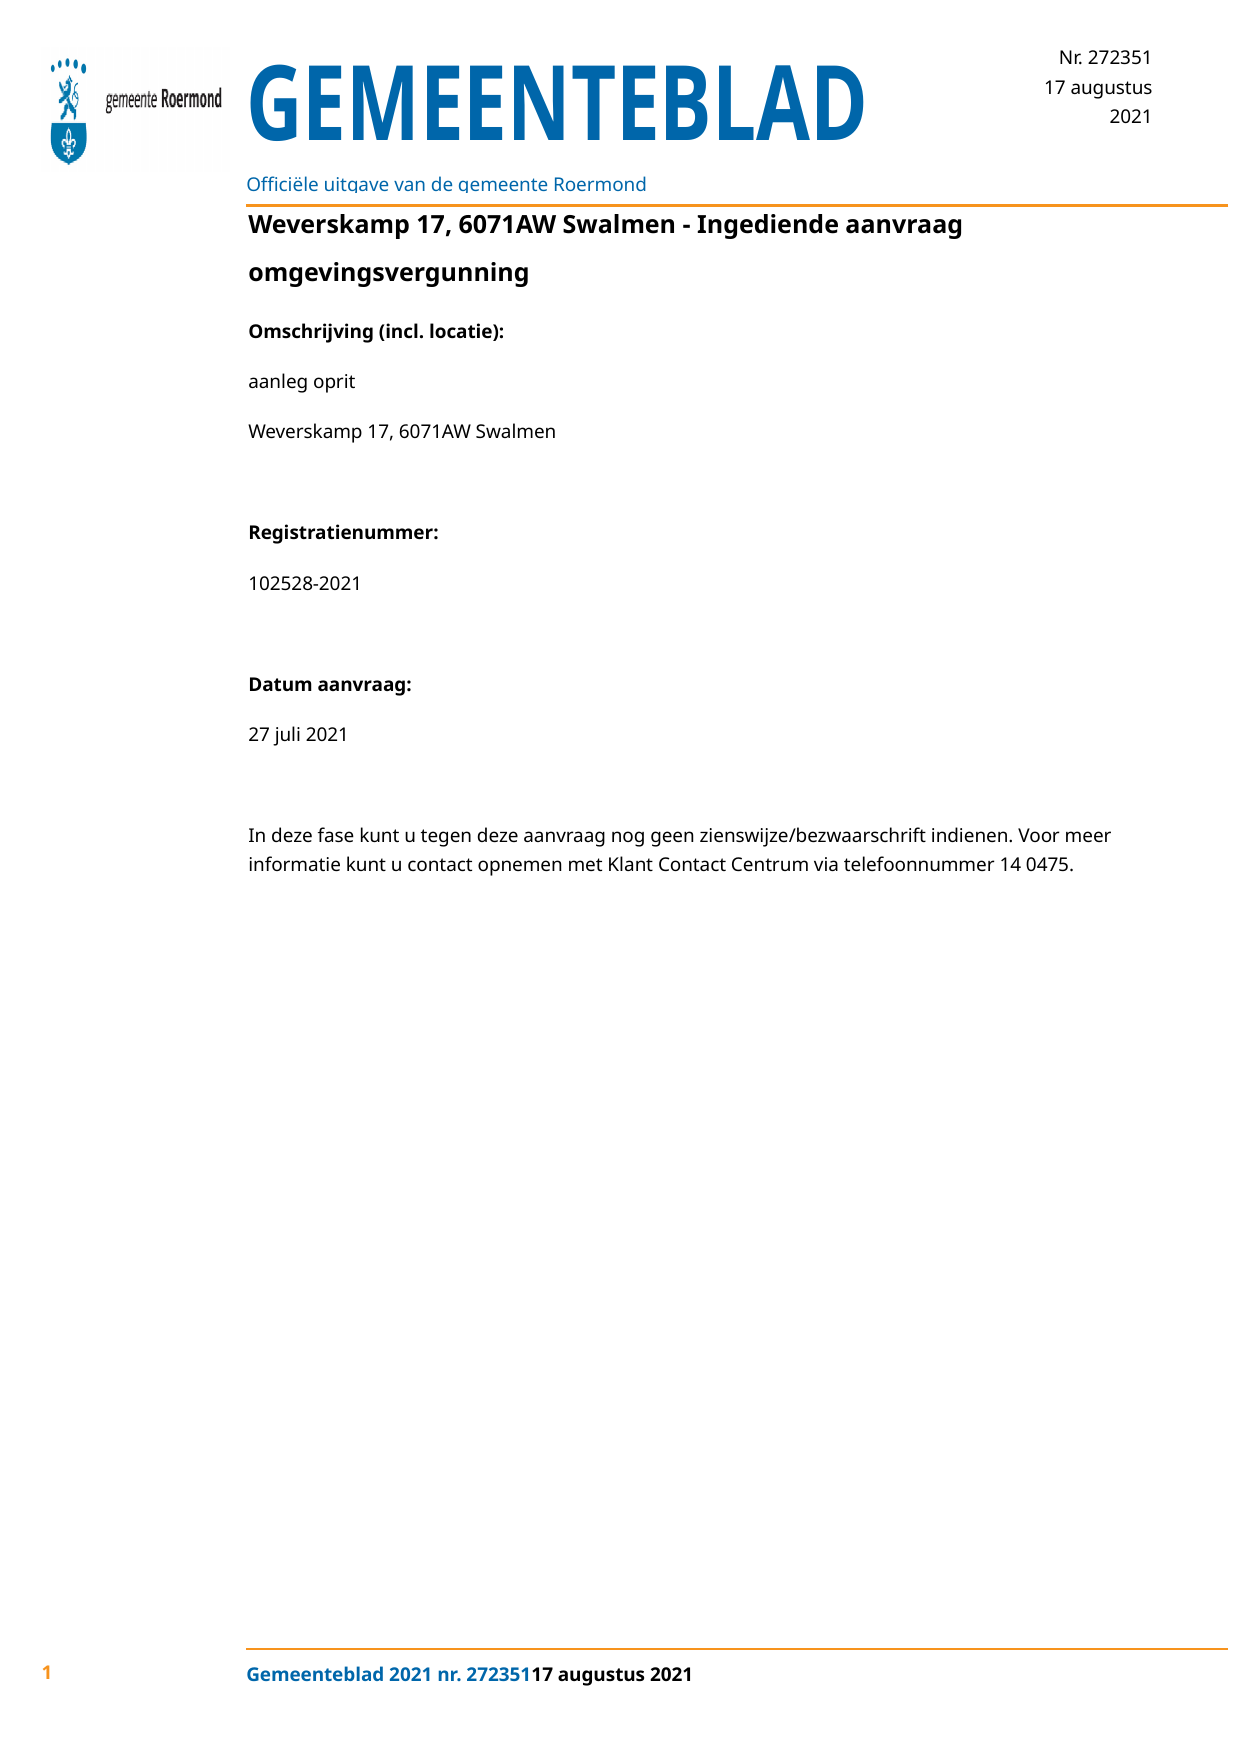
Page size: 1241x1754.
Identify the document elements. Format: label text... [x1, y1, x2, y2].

text aanleg oprit [248, 368, 1152, 394]
text Datum aanvraag: [248, 671, 1152, 697]
picture [41, 47, 231, 172]
text Omschrijving (incl. locatie): [248, 318, 1152, 344]
text Registratienummer: [248, 519, 1152, 545]
text Weverskamp 17, 6071AW Swalmen - Ingediende aanvraag omgevingsvergunning [248, 207, 1152, 288]
text 27 juli 2021 [248, 721, 1152, 747]
text 102528-2021 [248, 570, 1152, 596]
text In deze fase kunt u tegen deze aanvraag nog geen zienswijze/bezwaarschrift indienen. Voor meer informatie kunt u contact opnemen met Klant Contact Centrum via telefoonnummer 14 0475. [248, 822, 1152, 877]
text Weverskamp 17, 6071AW Swalmen [248, 419, 1152, 444]
